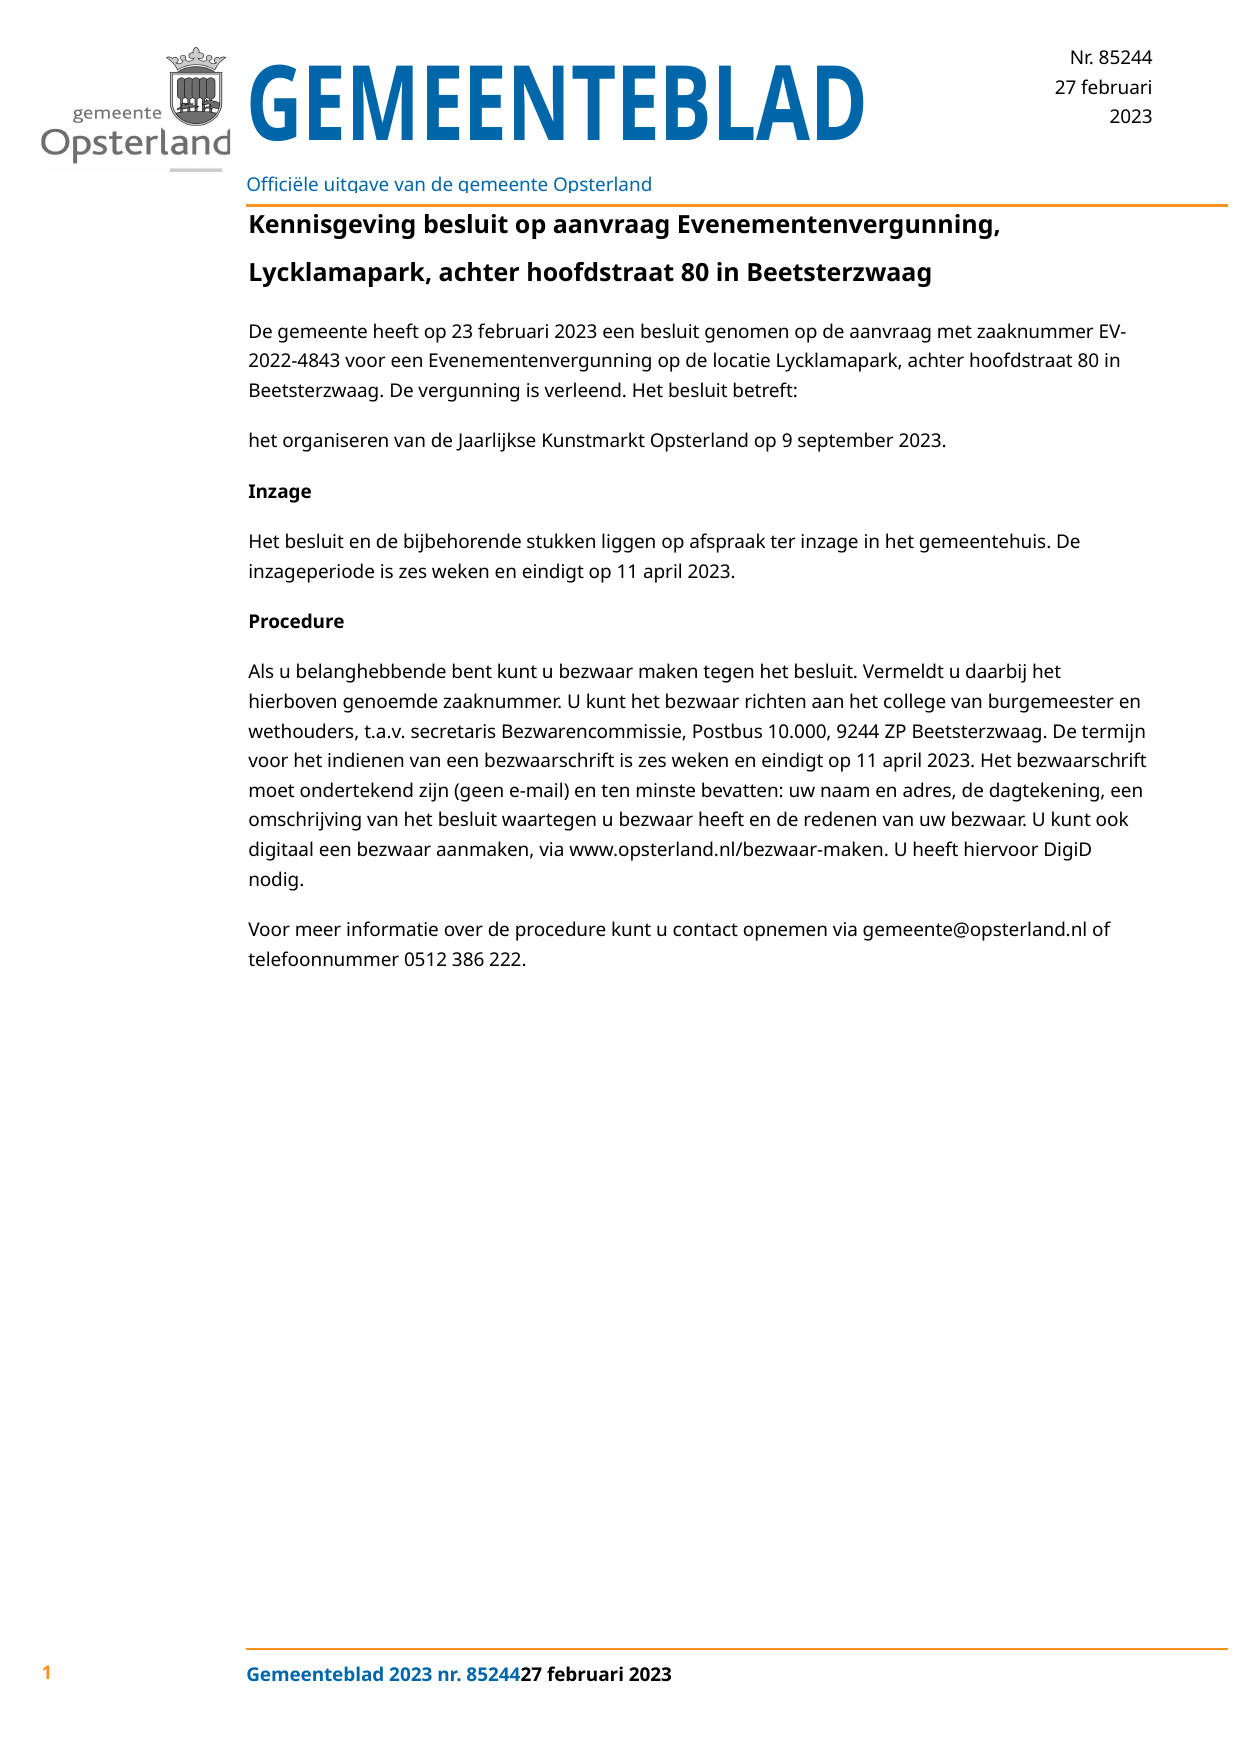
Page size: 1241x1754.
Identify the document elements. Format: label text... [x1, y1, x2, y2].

text Inzage [248, 478, 1152, 504]
text De gemeente heeft op 23 februari 2023 een besluit genomen op de aanvraag met zaaknummer EV-2022-4843 voor een Evenementenvergunning op de locatie Lycklamapark, achter hoofdstraat 80 in Beetsterzwaag. De vergunning is verleend. Het besluit betreft: [248, 318, 1152, 403]
text Als u belanghebbende bent kunt u bezwaar maken tegen het besluit. Vermeldt u daarbij het hierboven genoemde zaaknummer. U kunt het bezwaar richten aan het college van burgemeester en wethouders, t.a.v. secretaris Bezwarencommissie, Postbus 10.000, 9244 ZP Beetsterzwaag. De termijn voor het indienen van een bezwaarschrift is zes weken en eindigt op 11 april 2023. Het bezwaarschrift moet ondertekend zijn (geen e-mail) en ten minste bevatten: uw naam en adres, de dagtekening, een omschrijving van het besluit waartegen u bezwaar heeft en de redenen van uw bezwaar. U kunt ook digitaal een bezwaar aanmaken, via www.opsterland.nl/bezwaar-maken. U heeft hiervoor DigiD nodig. [248, 659, 1152, 892]
text het organiseren van de Jaarlijkse Kunstmarkt Opsterland op 9 september 2023. [248, 427, 1152, 453]
text Kennisgeving besluit op aanvraag Evenementenvergunning, Lycklamapark, achter hoofdstraat 80 in Beetsterzwaag [248, 207, 1152, 288]
picture [41, 47, 231, 172]
text Het besluit en de bijbehorende stukken liggen op afspraak ter inzage in het gemeentehuis. De inzageperiode is zes weken en eindigt op 11 april 2023. [248, 528, 1152, 584]
text Voor meer informatie over de procedure kunt u contact opnemen via gemeente@opsterland.nl of telefoonnummer 0512 386 222. [248, 916, 1152, 972]
text Procedure [248, 608, 1152, 634]
